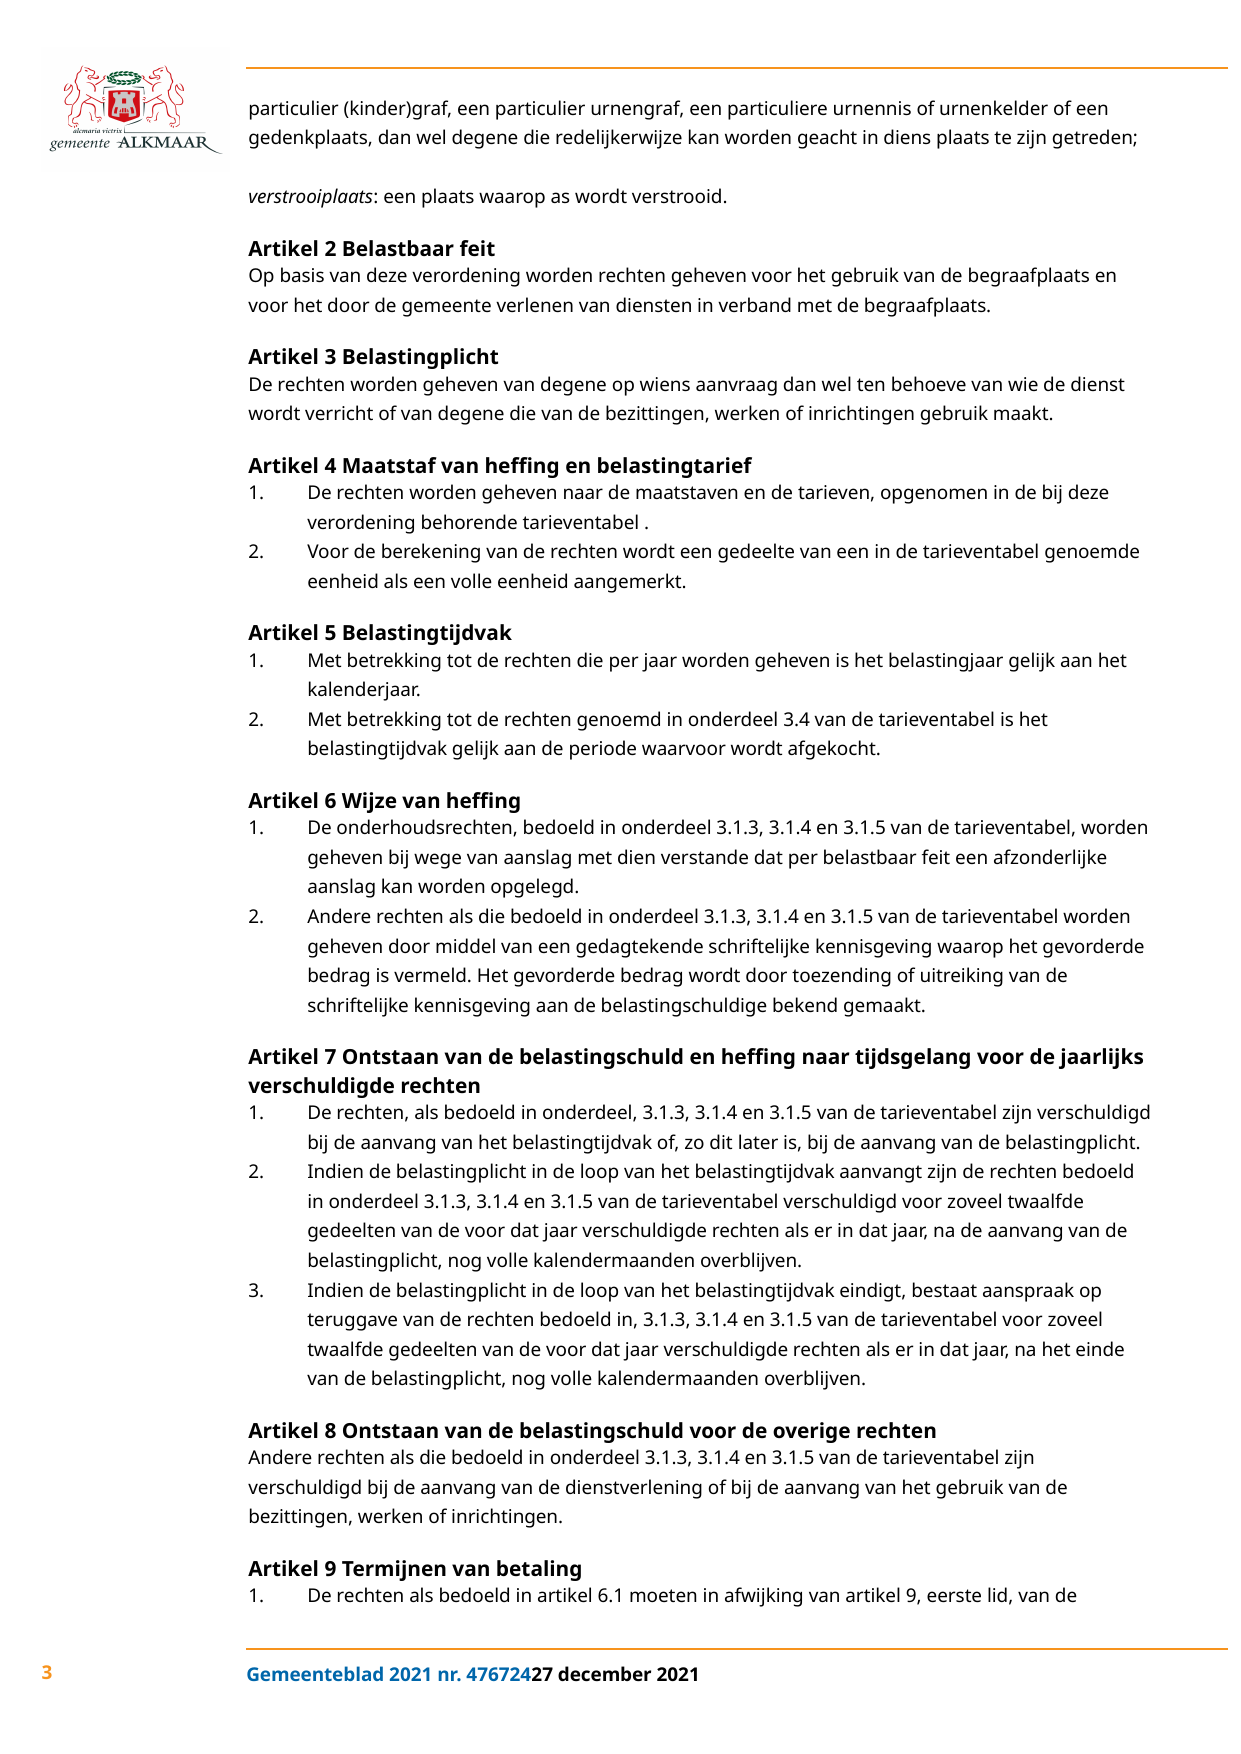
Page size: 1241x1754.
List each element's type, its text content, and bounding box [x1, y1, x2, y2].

text Artikel 6 Wijze van heffing [248, 786, 1152, 814]
text Op basis van deze verordening worden rechten geheven voor het gebruik van de begraafplaats en voor het door de gemeente verlenen van diensten in verband met de begraafplaats. [248, 262, 1152, 318]
list De rechten als bedoeld in artikel 6.1 moeten in afwijking van artikel 9, eerste lid, van de [248, 1582, 1152, 1608]
text Artikel 2 Belastbaar feit [248, 234, 1152, 262]
list Andere rechten als die bedoeld in onderdeel 3.1.3, 3.1.4 en 3.1.5 van de tarieventabel worden geheven door middel van een gedagtekende schriftelijke kennisgeving waarop het gevorderde bedrag is vermeld. Het gevorderde bedrag wordt door toezending of uitreiking van de schriftelijke kennisgeving aan de belastingschuldige bekend gemaakt. [248, 903, 1152, 1018]
text verstrooiplaats: een plaats waarop as wordt verstrooid. [248, 183, 1152, 209]
text Artikel 9 Termijnen van betaling [248, 1554, 1152, 1582]
list Met betrekking tot de rechten genoemd in onderdeel 3.4 van de tarieventabel is het belastingtijdvak gelijk aan de periode waarvoor wordt afgekocht. [248, 706, 1152, 761]
list Voor de berekening van de rechten wordt een gedeelte van een in de tarieventabel genoemde eenheid als een volle eenheid aangemerkt. [248, 538, 1152, 594]
list De onderhoudsrechten, bedoeld in onderdeel 3.1.3, 3.1.4 en 3.1.5 van de tarieventabel, worden geheven bij wege van aanslag met dien verstande dat per belastbaar feit een afzonderlijke aanslag kan worden opgelegd. [248, 814, 1152, 899]
text Artikel 7 Ontstaan van de belastingschuld en heffing naar tijdsgelang voor de jaarlijks verschuldigde rechten [248, 1042, 1152, 1099]
list Met betrekking tot de rechten die per jaar worden geheven is het belastingjaar gelijk aan het kalenderjaar. [248, 647, 1152, 702]
text particulier (kinder)graf, een particulier urnengraf, een particuliere urnennis of urnenkelder of een gedenkplaats, dan wel degene die redelijkerwijze kan worden geacht in diens plaats te zijn getreden; [248, 95, 1152, 150]
list De rechten, als bedoeld in onderdeel, 3.1.3, 3.1.4 en 3.1.5 van de tarieventabel zijn verschuldigd bij de aanvang van het belastingtijdvak of, zo dit later is, bij de aanvang van de belastingplicht. [248, 1099, 1152, 1154]
text De rechten worden geheven van degene op wiens aanvraag dan wel ten behoeve van wie de dienst wordt verricht of van degene die van de bezittingen, werken of inrichtingen gebruik maakt. [248, 371, 1152, 426]
text Artikel 3 Belastingplicht [248, 342, 1152, 371]
list Indien de belastingplicht in de loop van het belastingtijdvak eindigt, bestaat aanspraak op teruggave van de rechten bedoeld in, 3.1.3, 3.1.4 en 3.1.5 van de tarieventabel voor zoveel twaalfde gedeelten van de voor dat jaar verschuldigde rechten als er in dat jaar, na het einde van de belastingplicht, nog volle kalendermaanden overblijven. [248, 1277, 1152, 1391]
text Artikel 8 Ontstaan van de belastingschuld voor de overige rechten [248, 1416, 1152, 1444]
text Artikel 5 Belastingtijdvak [248, 618, 1152, 647]
text Artikel 4 Maatstaf van heffing en belastingtarief [248, 451, 1152, 479]
list De rechten worden geheven naar de maatstaven en de tarieven, opgenomen in de bij deze verordening behorende tarieventabel . [248, 479, 1152, 534]
picture [41, 47, 231, 172]
list Indien de belastingplicht in de loop van het belastingtijdvak aanvangt zijn de rechten bedoeld in onderdeel 3.1.3, 3.1.4 en 3.1.5 van de tarieventabel verschuldigd voor zoveel twaalfde gedeelten van de voor dat jaar verschuldigde rechten als er in dat jaar, na de aanvang van de belastingplicht, nog volle kalendermaanden overblijven. [248, 1158, 1152, 1273]
text Andere rechten als die bedoeld in onderdeel 3.1.3, 3.1.4 en 3.1.5 van de tarieventabel zijn verschuldigd bij de aanvang van de dienstverlening of bij de aanvang van het gebruik van de bezittingen, werken of inrichtingen. [248, 1444, 1152, 1529]
